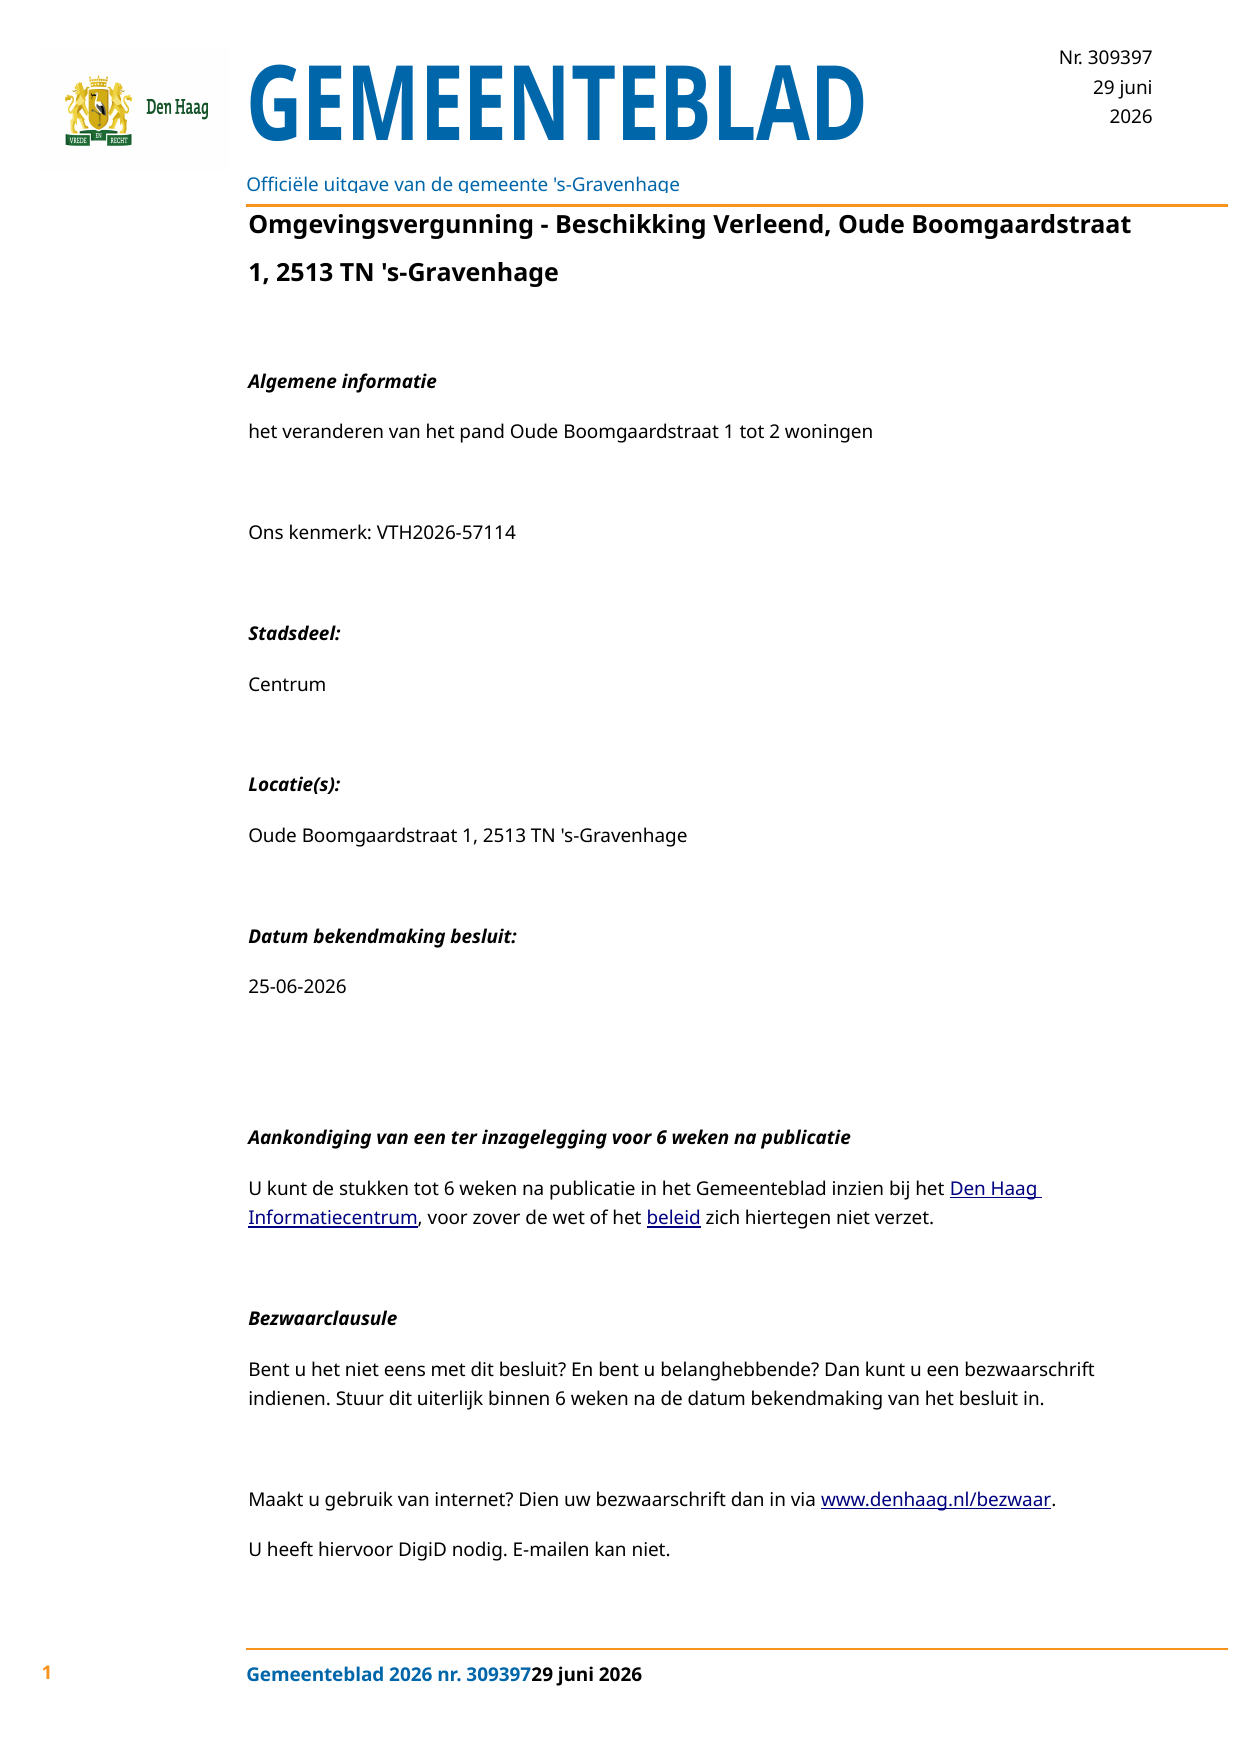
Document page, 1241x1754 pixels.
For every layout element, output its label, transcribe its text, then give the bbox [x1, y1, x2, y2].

text 25-06-2026 [248, 973, 1152, 999]
text Bent u het niet eens met dit besluit? En bent u belanghebbende? Dan kunt u een bezwaarschrift indienen. Stuur dit uiterlijk binnen 6 weken na de datum bekendmaking van het besluit in. [248, 1356, 1152, 1411]
text Aankondiging van een ter inzagelegging voor 6 weken na publicatie [248, 1124, 1152, 1150]
text Locatie(s): [248, 772, 1152, 797]
text Algemene informatie [248, 368, 1152, 394]
text Ons kenmerk: VTH2026-57114 [248, 519, 1152, 545]
text Maakt u gebruik van internet? Dien uw bezwaarschrift dan in via www.denhaag.nl/bezwaar. [248, 1486, 1152, 1512]
text Datum bekendmaking besluit: [248, 923, 1152, 949]
text Bezwaarclausule [248, 1305, 1152, 1331]
text U kunt de stukken tot 6 weken na publicatie in het Gemeenteblad inzien bij het Den Haag Informatiecentrum, voor zover de wet of het beleid zich hiertegen niet verzet. [248, 1175, 1152, 1230]
text Oude Boomgaardstraat 1, 2513 TN 's-Gravenhage [248, 822, 1152, 848]
picture [41, 47, 231, 172]
text Centrum [248, 671, 1152, 697]
text Stadsdeel: [248, 620, 1152, 646]
text U heeft hiervoor DigiD nodig. E-mailen kan niet. [248, 1537, 1152, 1562]
text Omgevingsvergunning - Beschikking Verleend, Oude Boomgaardstraat 1, 2513 TN 's-Gravenhage [248, 207, 1152, 288]
text het veranderen van het pand Oude Boomgaardstraat 1 tot 2 woningen [248, 419, 1152, 444]
